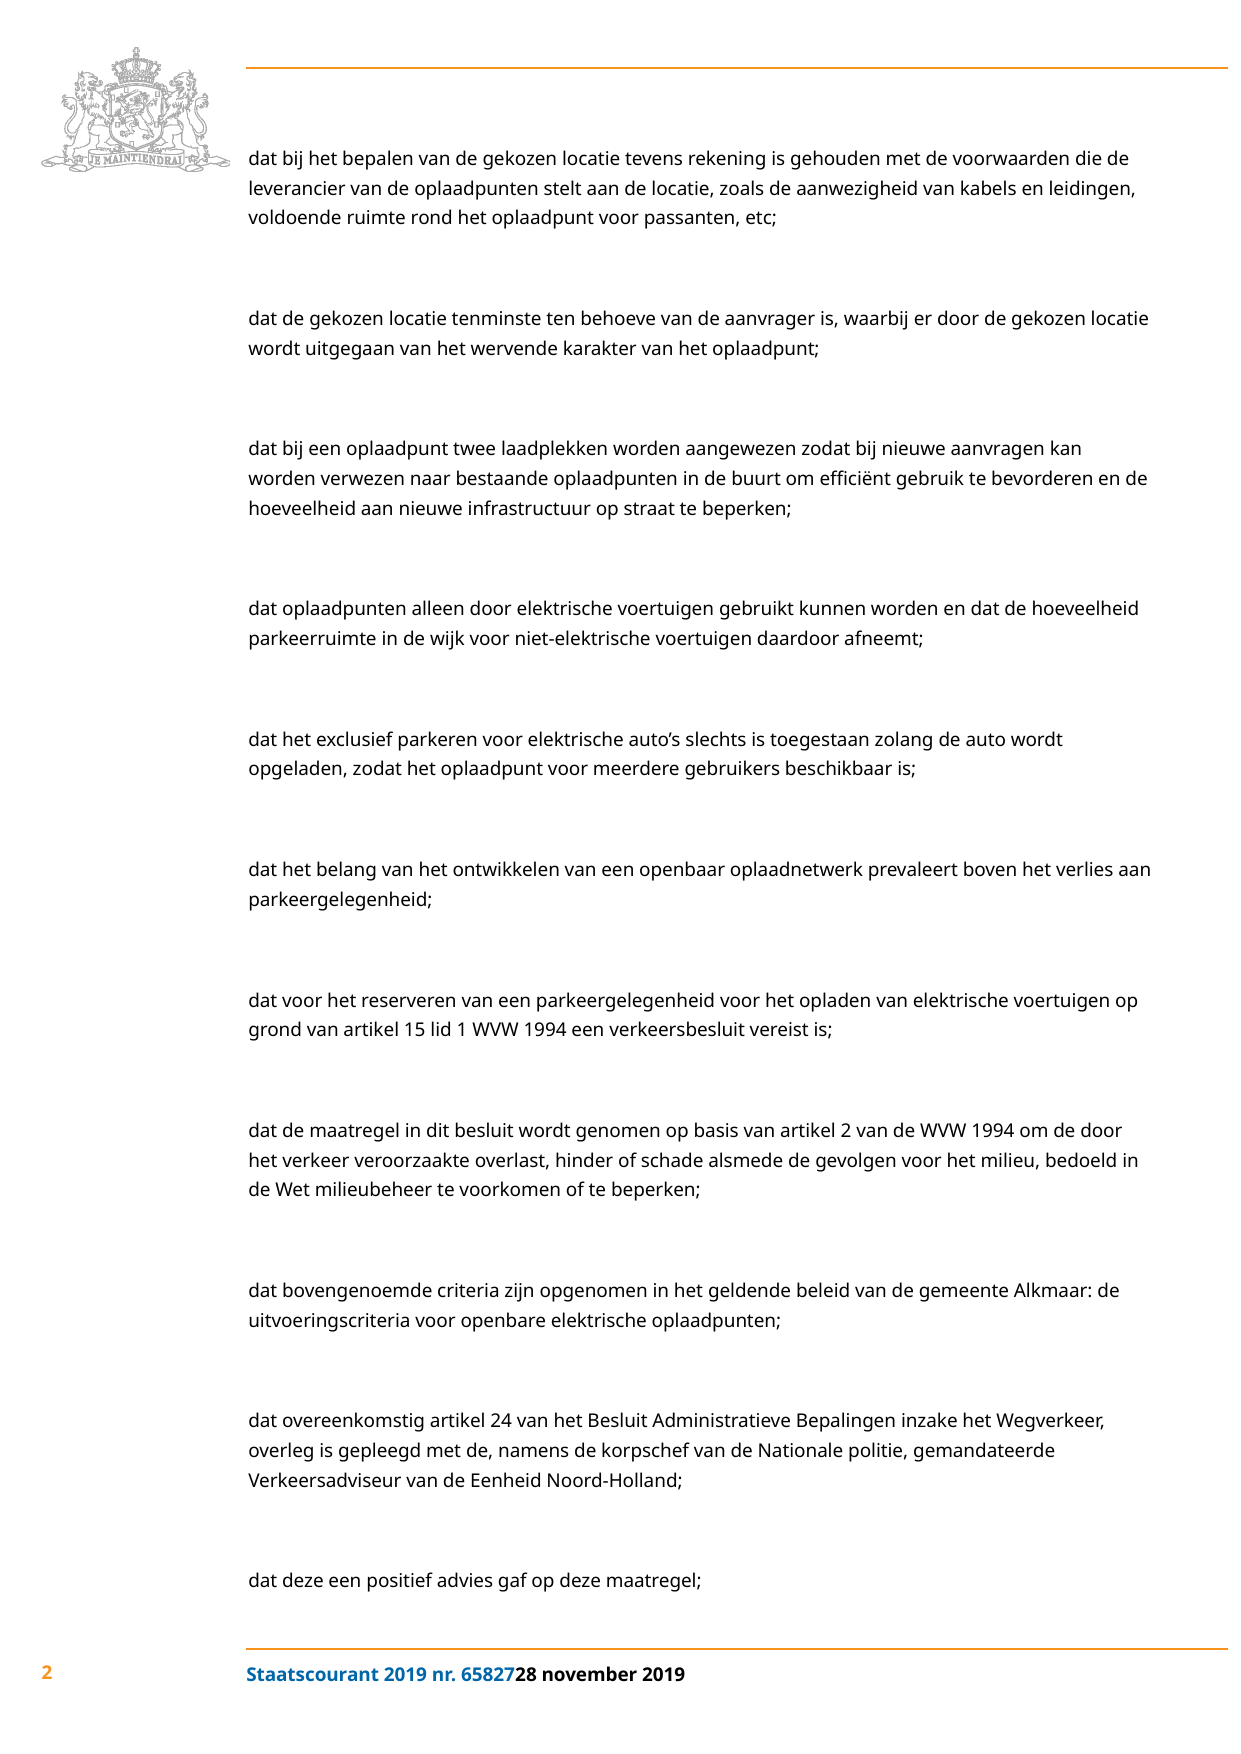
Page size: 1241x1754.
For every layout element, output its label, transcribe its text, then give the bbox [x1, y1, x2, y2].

text dat deze een positief advies gaf op deze maatregel; [248, 1568, 1152, 1593]
text dat voor het reserveren van een parkeergelegenheid voor het opladen van elektrische voertuigen op grond van artikel 15 lid 1 WVW 1994 een verkeersbesluit vereist is; [248, 987, 1152, 1042]
text dat oplaadpunten alleen door elektrische voertuigen gebruikt kunnen worden en dat de hoeveelheid parkeerruimte in de wijk voor niet-elektrische voertuigen daardoor afneemt; [248, 596, 1152, 651]
text dat bij een oplaadpunt twee laadplekken worden aangewezen zodat bij nieuwe aanvragen kan worden verwezen naar bestaande oplaadpunten in de buurt om efficiënt gebruik te bevorderen en de hoeveelheid aan nieuwe infrastructuur op straat te beperken; [248, 436, 1152, 521]
text dat de maatregel in dit besluit wordt genomen op basis van artikel 2 van de WVW 1994 om de door het verkeer veroorzaakte overlast, hinder of schade alsmede de gevolgen voor het milieu, bedoeld in de Wet milieubeheer te voorkomen of te beperken; [248, 1117, 1152, 1202]
text dat de gekozen locatie tenminste ten behoeve van de aanvrager is, waarbij er door de gekozen locatie wordt uitgegaan van het wervende karakter van het oplaadpunt; [248, 305, 1152, 361]
text dat het exclusief parkeren voor elektrische auto’s slechts is toegestaan zolang de auto wordt opgeladen, zodat het oplaadpunt voor meerdere gebruikers beschikbaar is; [248, 726, 1152, 781]
picture [41, 47, 231, 172]
text dat bovengenoemde criteria zijn opgenomen in het geldende beleid van de gemeente Alkmaar: de uitvoeringscriteria voor openbare elektrische oplaadpunten; [248, 1277, 1152, 1333]
text dat overeenkomstig artikel 24 van het Besluit Administratieve Bepalingen inzake het Wegverkeer, overleg is gepleegd met de, namens de korpschef van de Nationale politie, gemandateerde Verkeersadviseur van de Eenheid Noord-Holland; [248, 1408, 1152, 1493]
text dat het belang van het ontwikkelen van een openbaar oplaadnetwerk prevaleert boven het verlies aan parkeergelegenheid; [248, 856, 1152, 912]
text dat bij het bepalen van de gekozen locatie tevens rekening is gehouden met de voorwaarden die de leverancier van de oplaadpunten stelt aan de locatie, zoals de aanwezigheid van kabels en leidingen, voldoende ruimte rond het oplaadpunt voor passanten, etc; [248, 145, 1152, 230]
